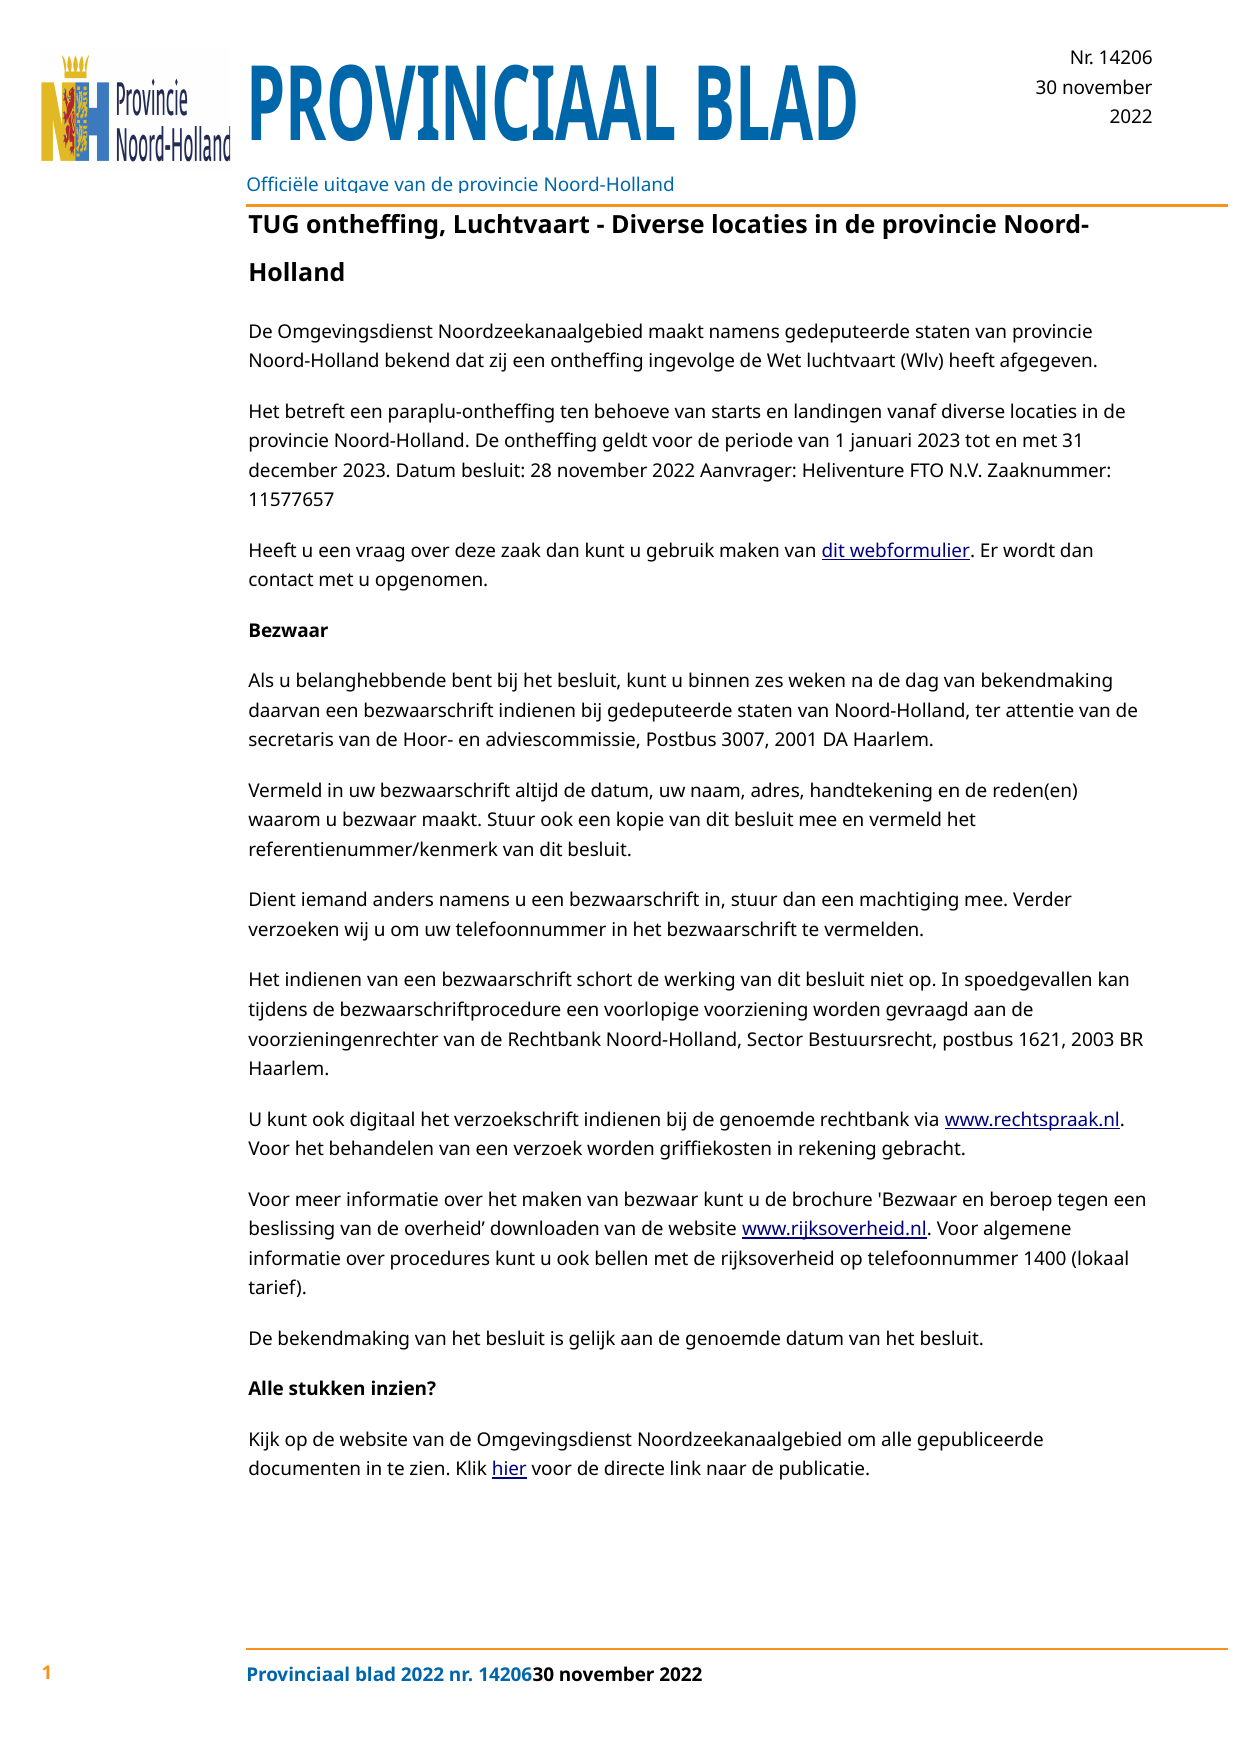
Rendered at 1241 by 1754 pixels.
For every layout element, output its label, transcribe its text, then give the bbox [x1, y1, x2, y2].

text Vermeld in uw bezwaarschrift altijd de datum, uw naam, adres, handtekening en de reden(en) waarom u bezwaar maakt. Stuur ook een kopie van dit besluit mee en vermeld het referentienummer/kenmerk van dit besluit. [248, 777, 1152, 862]
picture [41, 47, 231, 172]
text Alle stukken inzien? [248, 1375, 1152, 1401]
text De bekendmaking van het besluit is gelijk aan de genoemde datum van het besluit. [248, 1325, 1152, 1351]
text De Omgevingsdienst Noordzeekanaalgebied maakt namens gedeputeerde staten van provincie Noord-Holland bekend dat zij een ontheffing ingevolge de Wet luchtvaart (Wlv) heeft afgegeven. [248, 318, 1152, 373]
text U kunt ook digitaal het verzoekschrift indienen bij de genoemde rechtbank via www.rechtspraak.nl. Voor het behandelen van een verzoek worden griffiekosten in rekening gebracht. [248, 1106, 1152, 1161]
text Kijk op de website van de Omgevingsdienst Noordzeekanaalgebied om alle gepubliceerde documenten in te zien. Klik hier voor de directe link naar de publicatie. [248, 1426, 1152, 1481]
text Voor meer informatie over het maken van bezwaar kunt u de brochure 'Bezwaar en beroep tegen een beslissing van de overheid’ downloaden van de website www.rijksoverheid.nl. Voor algemene informatie over procedures kunt u ook bellen met de rijksoverheid op telefoonnummer 1400 (lokaal tarief). [248, 1186, 1152, 1300]
text Het betreft een paraplu-ontheffing ten behoeve van starts en landingen vanaf diverse locaties in de provincie Noord-Holland. De ontheffing geldt voor de periode van 1 januari 2023 tot en met 31 december 2023. Datum besluit: 28 november 2022 Aanvrager: Heliventure FTO N.V. Zaaknummer: 11577657 [248, 398, 1152, 512]
text Het indienen van een bezwaarschrift schort de werking van dit besluit niet op. In spoedgevallen kan tijdens de bezwaarschriftprocedure een voorlopige voorziening worden gevraagd aan de voorzieningenrechter van de Rechtbank Noord-Holland, Sector Bestuursrecht, postbus 1621, 2003 BR Haarlem. [248, 967, 1152, 1081]
text Dient iemand anders namens u een bezwaarschrift in, stuur dan een machtiging mee. Verder verzoeken wij u om uw telefoonnummer in het bezwaarschrift te vermelden. [248, 887, 1152, 942]
text Als u belanghebbende bent bij het besluit, kunt u binnen zes weken na de dag van bekendmaking daarvan een bezwaarschrift indienen bij gedeputeerde staten van Noord-Holland, ter attentie van de secretaris van de Hoor- en adviescommissie, Postbus 3007, 2001 DA Haarlem. [248, 667, 1152, 752]
text TUG ontheffing, Luchtvaart - Diverse locaties in de provincie Noord-Holland [248, 207, 1152, 288]
text Bezwaar [248, 617, 1152, 643]
text Heeft u een vraag over deze zaak dan kunt u gebruik maken van dit webformulier. Er wordt dan contact met u opgenomen. [248, 537, 1152, 592]
